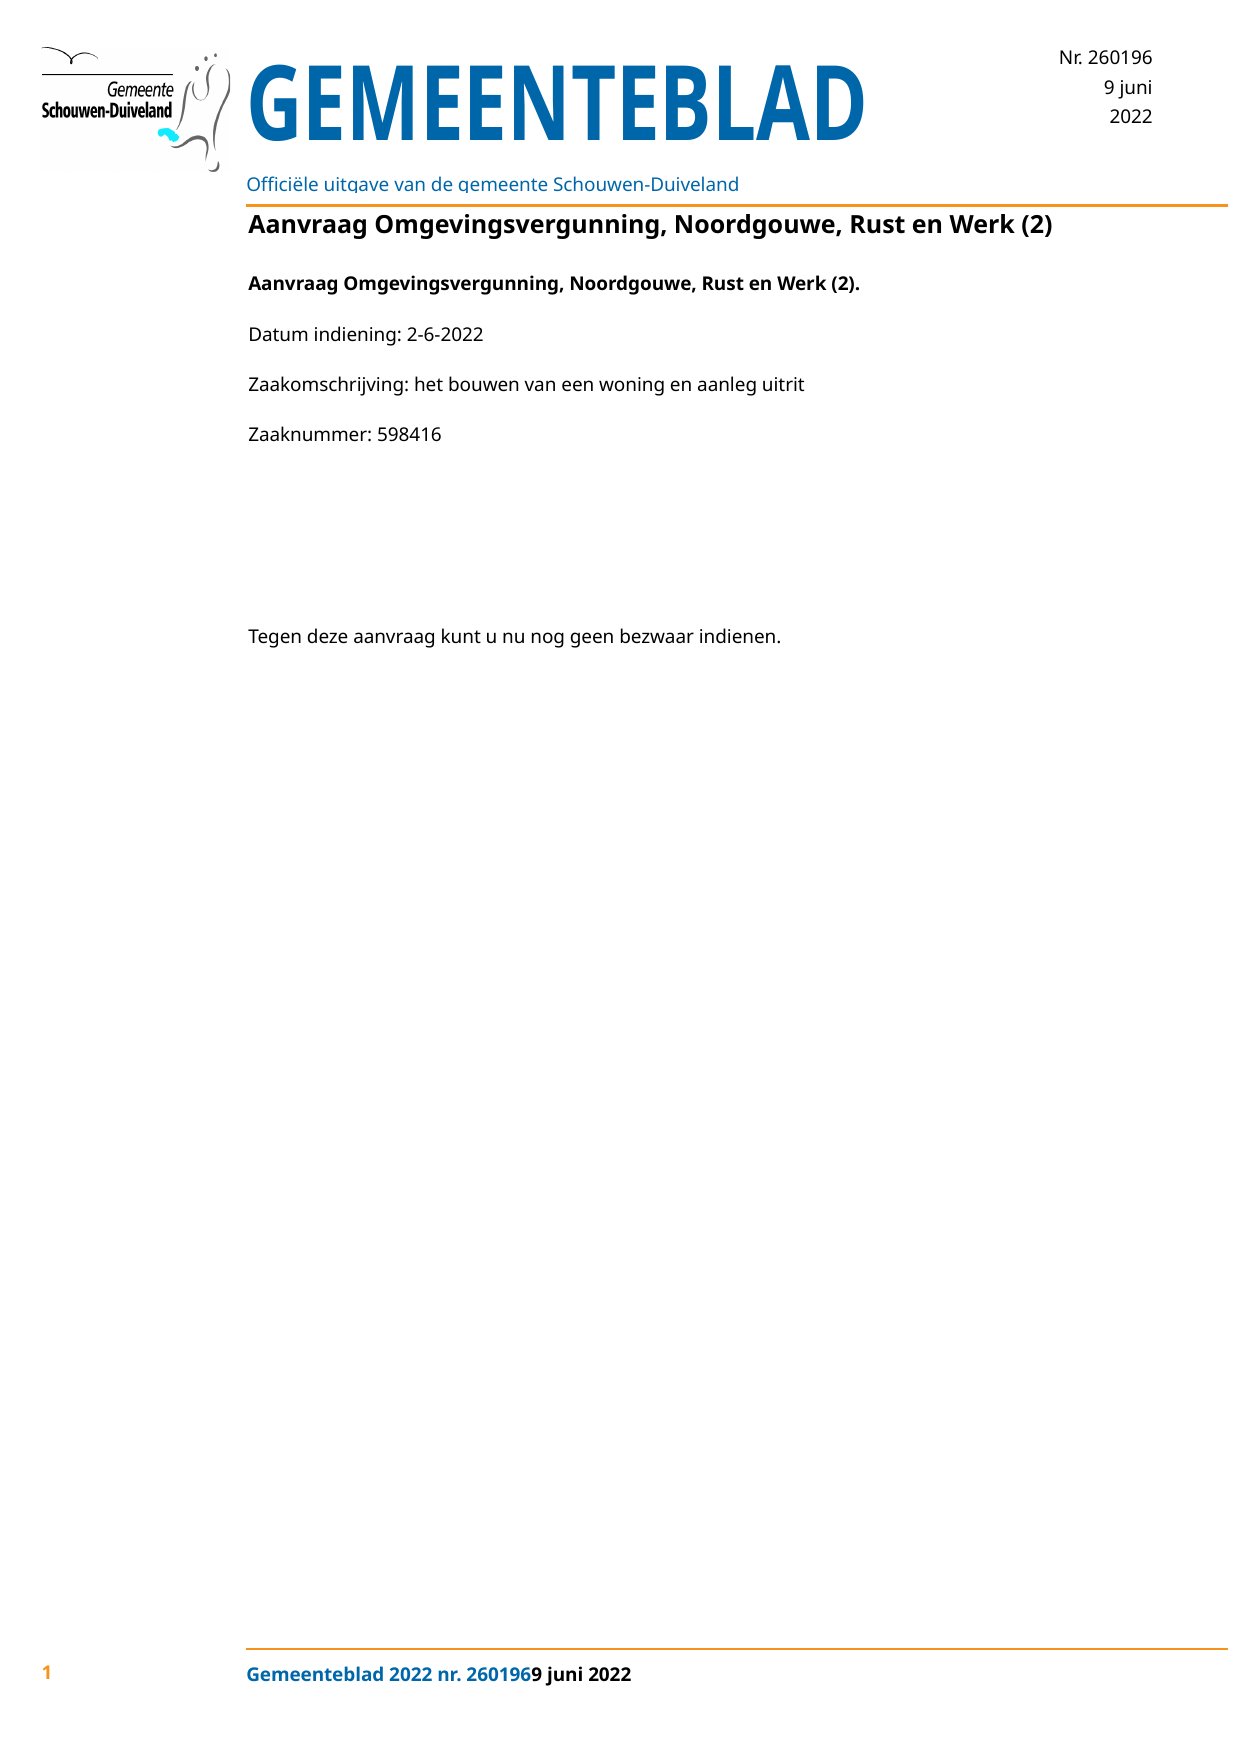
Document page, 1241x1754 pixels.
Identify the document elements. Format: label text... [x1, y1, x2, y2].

picture [41, 47, 231, 172]
text Aanvraag Omgevingsvergunning, Noordgouwe, Rust en Werk (2). [248, 270, 1152, 296]
text Tegen deze aanvraag kunt u nu nog geen bezwaar indienen. [248, 623, 1152, 649]
text Zaaknummer: 598416 [248, 422, 1152, 447]
text Zaakomschrijving: het bouwen van een woning en aanleg uitrit [248, 371, 1152, 397]
text Aanvraag Omgevingsvergunning, Noordgouwe, Rust en Werk (2) [248, 207, 1152, 241]
text Datum indiening: 2-6-2022 [248, 321, 1152, 346]
